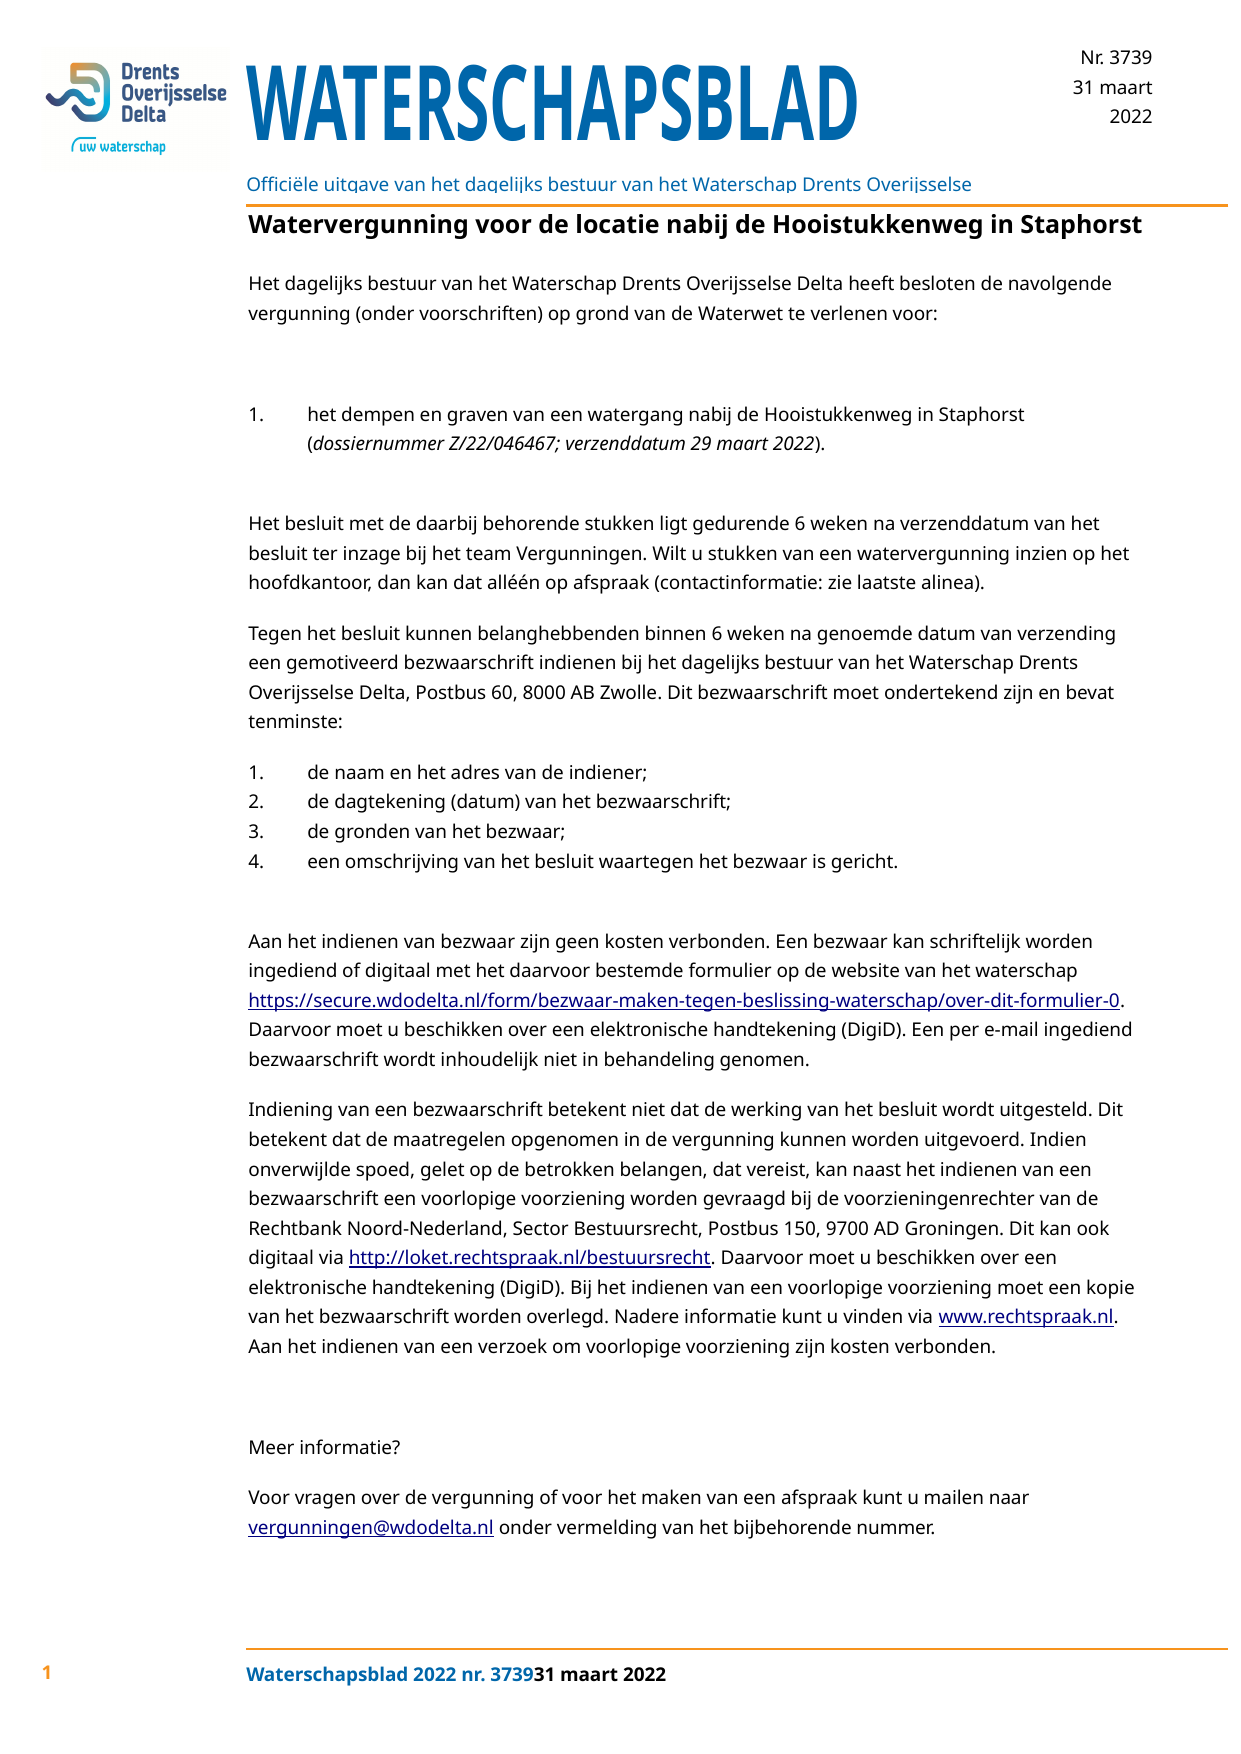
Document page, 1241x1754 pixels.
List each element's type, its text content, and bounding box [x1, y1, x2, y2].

picture [41, 47, 231, 172]
list de dagtekening (datum) van het bezwaarschrift; [248, 789, 1152, 814]
text Het dagelijks bestuur van het Waterschap Drents Overijsselse Delta heeft besloten de navolgende vergunning (onder voorschriften) op grond van de Waterwet te verlenen voor: [248, 270, 1152, 326]
list een omschrijving van het besluit waartegen het bezwaar is gericht. [248, 848, 1152, 873]
text Het besluit met de daarbij behorende stukken ligt gedurende 6 weken na verzenddatum van het besluit ter inzage bij het team Vergunningen. Wilt u stukken van een watervergunning inzien op het hoofdkantoor, dan kan dat alléén op afspraak (contactinformatie: zie laatste alinea). [248, 510, 1152, 595]
list het dempen en graven van een watergang nabij de Hooistukkenweg in Staphorst (dossiernummer Z/22/046467; verzenddatum 29 maart 2022). [248, 401, 1152, 456]
text Meer informatie? [248, 1434, 1152, 1460]
list de gronden van het bezwaar; [248, 818, 1152, 844]
text Indiening van een bezwaarschrift betekent niet dat de werking van het besluit wordt uitgesteld. Dit betekent dat de maatregelen opgenomen in de vergunning kunnen worden uitgevoerd. Indien onverwijlde spoed, gelet op de betrokken belangen, dat vereist, kan naast het indienen van een bezwaarschrift een voorlopige voorziening worden gevraagd bij de voorzieningenrechter van de Rechtbank Noord-Nederland, Sector Bestuursrecht, Postbus 150, 9700 AD Groningen. Dit kan ook digitaal via http://loket.rechtspraak.nl/bestuursrecht. Daarvoor moet u beschikken over een elektronische handtekening (DigiD). Bij het indienen van een voorlopige voorziening moet een kopie van het bezwaarschrift worden overlegd. Nadere informatie kunt u vinden via www.rechtspraak.nl. Aan het indienen van een verzoek om voorlopige voorziening zijn kosten verbonden. [248, 1097, 1152, 1359]
text Tegen het besluit kunnen belanghebbenden binnen 6 weken na genoemde datum van verzending een gemotiveerd bezwaarschrift indienen bij het dagelijks bestuur van het Waterschap Drents Overijsselse Delta, Postbus 60, 8000 AB Zwolle. Dit bezwaarschrift moet ondertekend zijn en bevat tenminste: [248, 620, 1152, 734]
text Watervergunning voor de locatie nabij de Hooistukkenweg in Staphorst [248, 207, 1152, 241]
text Aan het indienen van bezwaar zijn geen kosten verbonden. Een bezwaar kan schriftelijk worden ingediend of digitaal met het daarvoor bestemde formulier op de website van het waterschap https://secure.wdodelta.nl/form/bezwaar-maken-tegen-beslissing-waterschap/over-dit-formulier-0. Daarvoor moet u beschikken over een elektronische handtekening (DigiD). Een per e-mail ingediend bezwaarschrift wordt inhoudelijk niet in behandeling genomen. [248, 928, 1152, 1072]
text Voor vragen over de vergunning of voor het maken van een afspraak kunt u mailen naar vergunningen@wdodelta.nl onder vermelding van het bijbehorende nummer. [248, 1484, 1152, 1540]
list de naam en het adres van de indiener; [248, 759, 1152, 785]
